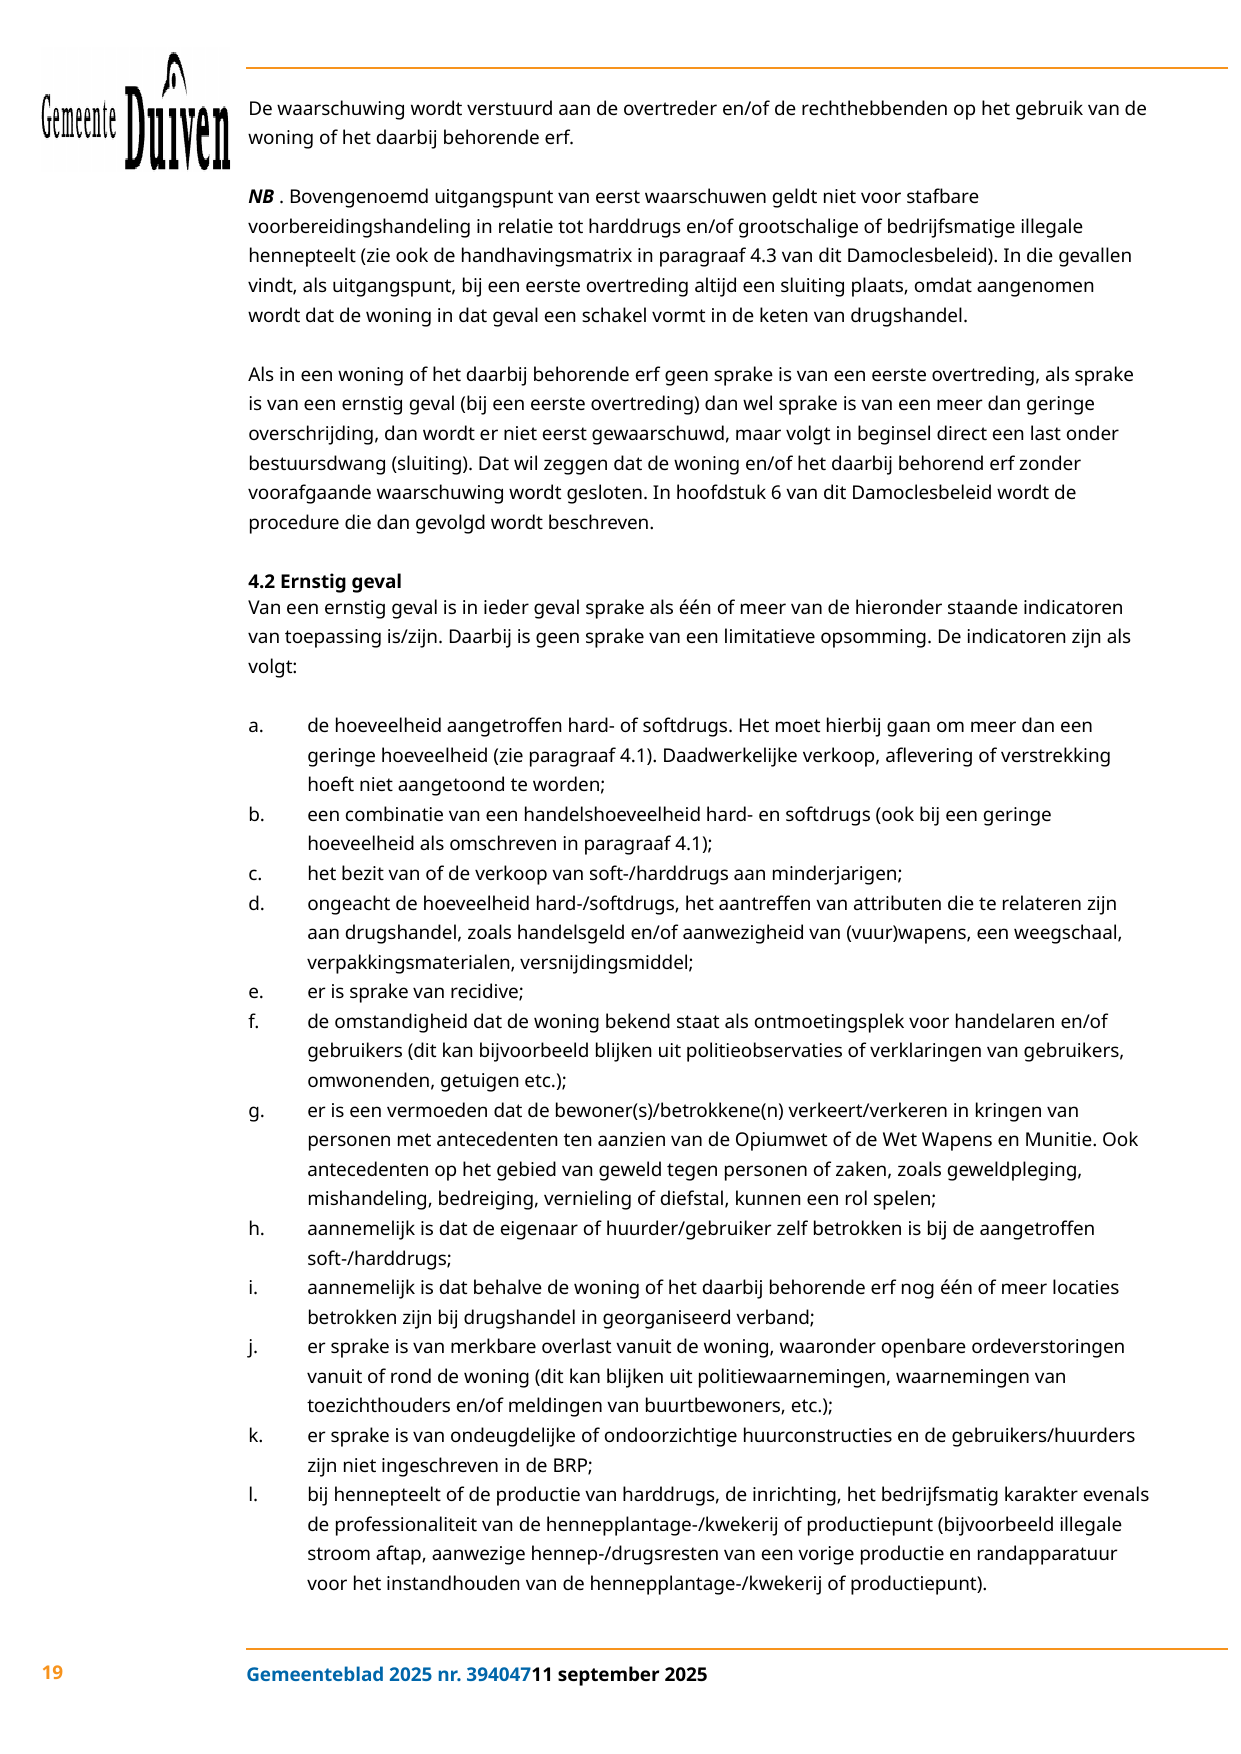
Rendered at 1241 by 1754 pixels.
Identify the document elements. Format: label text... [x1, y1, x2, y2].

list bij hennepteelt of de productie van harddrugs, de inrichting, het bedrijfsmatig karakter evenals de professionaliteit van de hennepplantage-/kwekerij of productiepunt (bijvoorbeeld illegale stroom aftap, aanwezige hennep-/drugsresten van een vorige productie en randapparatuur voor het instandhouden van de hennepplantage-/kwekerij of productiepunt). [248, 1481, 1152, 1596]
list de hoeveelheid aangetroffen hard- of softdrugs. Het moet hierbij gaan om meer dan een geringe hoeveelheid (zie paragraaf 4.1). Daadwerkelijke verkoop, aflevering of verstrekking hoeft niet aangetoond te worden; [248, 712, 1152, 797]
list de omstandigheid dat de woning bekend staat als ontmoetingsplek voor handelaren en/of gebruikers (dit kan bijvoorbeeld blijken uit politieobservaties of verklaringen van gebruikers, omwonenden, getuigen etc.); [248, 1008, 1152, 1093]
list er sprake is van ondeugdelijke of ondoorzichtige huurconstructies en de gebruikers/huurders zijn niet ingeschreven in de BRP; [248, 1422, 1152, 1477]
text Als in een woning of het daarbij behorende erf geen sprake is van een eerste overtreding, als sprake is van een ernstig geval (bij een eerste overtreding) dan wel sprake is van een meer dan geringe overschrijding, dan wordt er niet eerst gewaarschuwd, maar volgt in beginsel direct een last onder bestuursdwang (sluiting). Dat wil zeggen dat de woning en/of het daarbij behorend erf zonder voorafgaande waarschuwing wordt gesloten. In hoofdstuk 6 van dit Damoclesbeleid wordt de procedure die dan gevolgd wordt beschreven. [248, 361, 1152, 535]
text 4.2 Ernstig geval [248, 568, 1152, 594]
list er is sprake van recidive; [248, 978, 1152, 1004]
picture [41, 47, 231, 172]
list aannemelijk is dat de eigenaar of huurder/gebruiker zelf betrokken is bij de aangetroffen soft-/harddrugs; [248, 1215, 1152, 1270]
list een combinatie van een handelshoeveelheid hard- en softdrugs (ook bij een geringe hoeveelheid als omschreven in paragraaf 4.1); [248, 801, 1152, 856]
text Van een ernstig geval is in ieder geval sprake als één of meer van de hieronder staande indicatoren van toepassing is/zijn. Daarbij is geen sprake van een limitatieve opsomming. De indicatoren zijn als volgt: [248, 594, 1152, 679]
list aannemelijk is dat behalve de woning of het daarbij behorende erf nog één of meer locaties betrokken zijn bij drugshandel in georganiseerd verband; [248, 1274, 1152, 1329]
list er is een vermoeden dat de bewoner(s)/betrokkene(n) verkeert/verkeren in kringen van personen met antecedenten ten aanzien van de Opiumwet of de Wet Wapens en Munitie. Ook antecedenten op het gebied van geweld tegen personen of zaken, zoals geweldpleging, mishandeling, bedreiging, vernieling of diefstal, kunnen een rol spelen; [248, 1097, 1152, 1211]
text NB . Bovengenoemd uitgangspunt van eerst waarschuwen geldt niet voor stafbare voorbereidingshandeling in relatie tot harddrugs en/of grootschalige of bedrijfsmatige illegale hennepteelt (zie ook de handhavingsmatrix in paragraaf 4.3 van dit Damoclesbeleid). In die gevallen vindt, als uitgangspunt, bij een eerste overtreding altijd een sluiting plaats, omdat aangenomen wordt dat de woning in dat geval een schakel vormt in de keten van drugshandel. [248, 183, 1152, 328]
text De waarschuwing wordt verstuurd aan de overtreder en/of de rechthebbenden op het gebruik van de woning of het daarbij behorende erf. [248, 95, 1152, 150]
list er sprake is van merkbare overlast vanuit de woning, waaronder openbare ordeverstoringen vanuit of rond de woning (dit kan blijken uit politiewaarnemingen, waarnemingen van toezichthouders en/of meldingen van buurtbewoners, etc.); [248, 1333, 1152, 1418]
list ongeacht de hoeveelheid hard-/softdrugs, het aantreffen van attributen die te relateren zijn aan drugshandel, zoals handelsgeld en/of aanwezigheid van (vuur)wapens, een weegschaal, verpakkingsmaterialen, versnijdingsmiddel; [248, 890, 1152, 974]
list het bezit van of de verkoop van soft-/harddrugs aan minderjarigen; [248, 860, 1152, 886]
